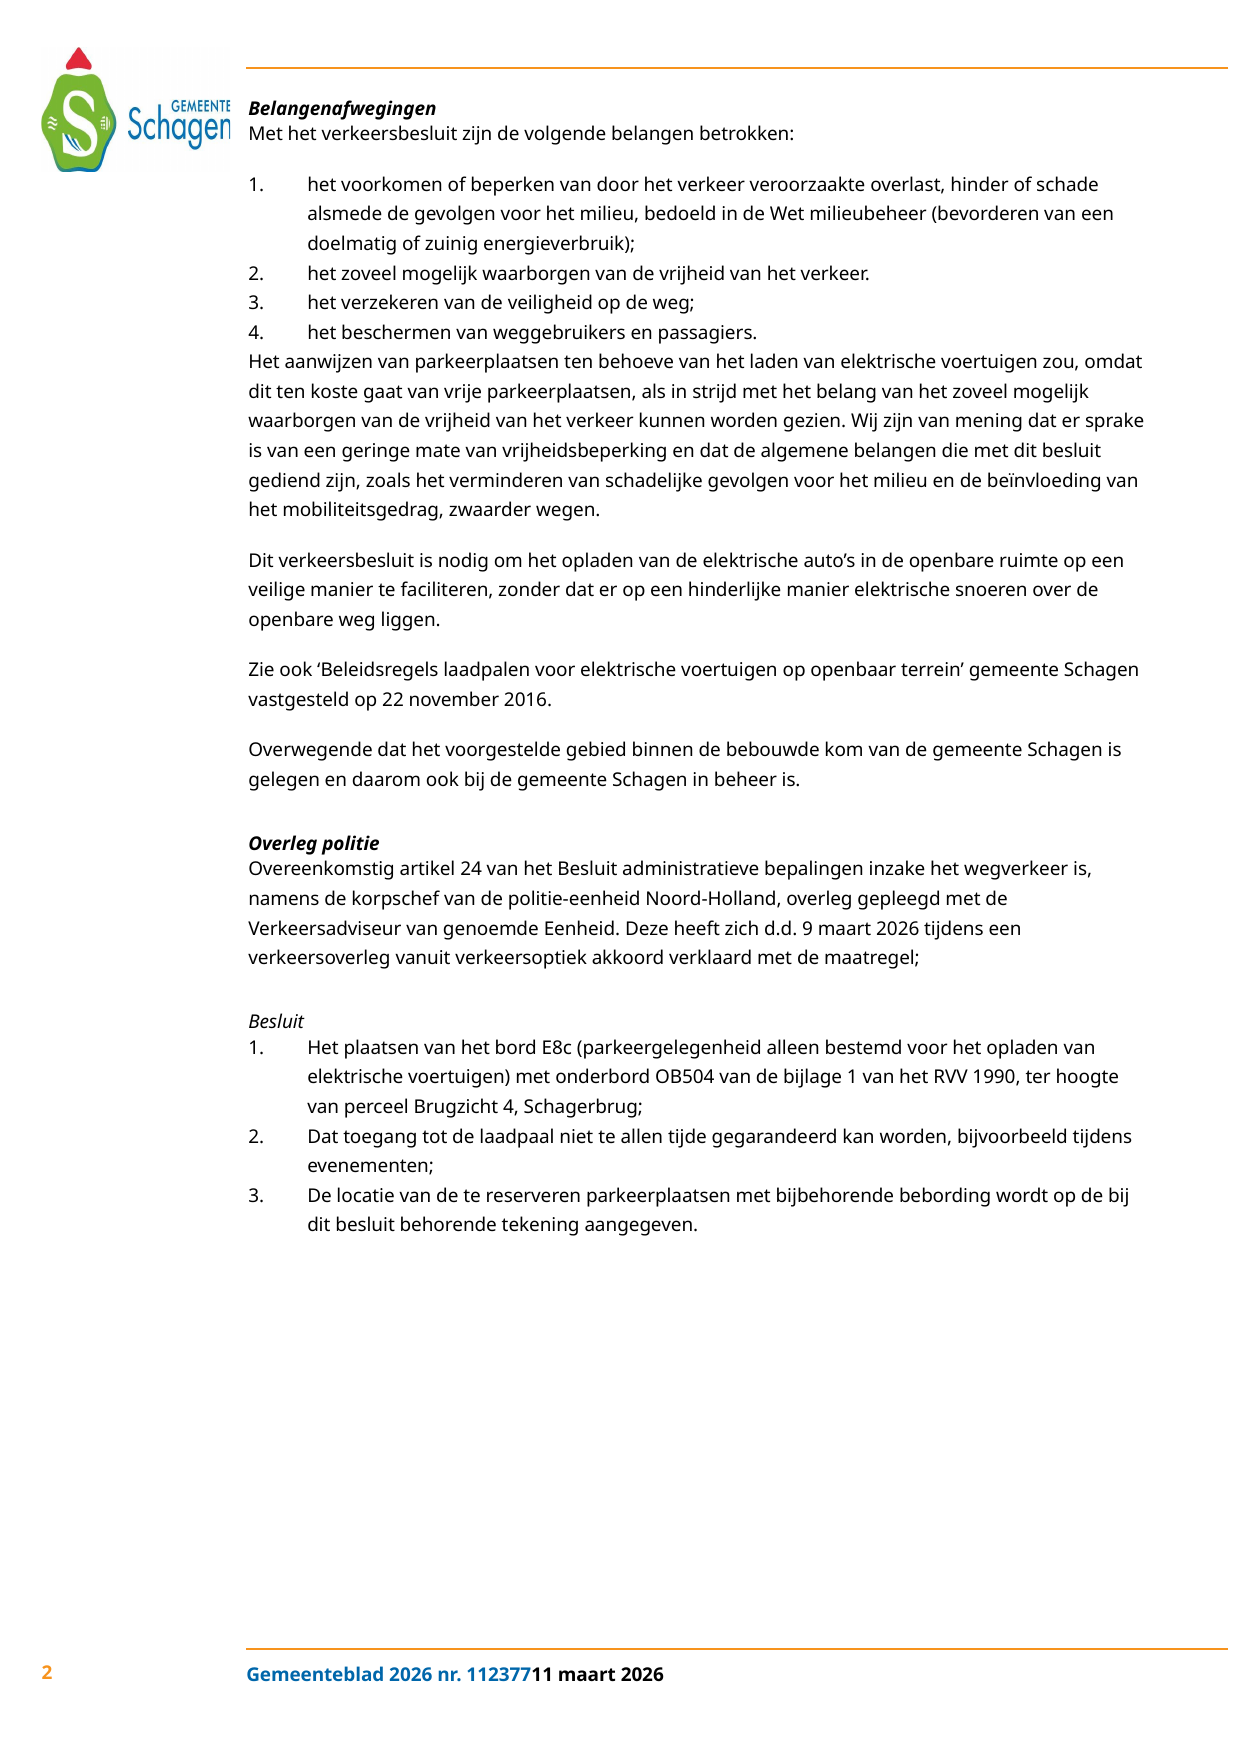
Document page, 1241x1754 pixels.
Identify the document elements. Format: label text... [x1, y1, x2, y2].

text Het aanwijzen van parkeerplaatsen ten behoeve van het laden van elektrische voertuigen zou, omdat dit ten koste gaat van vrije parkeerplaatsen, als in strijd met het belang van het zoveel mogelijk waarborgen van de vrijheid van het verkeer kunnen worden gezien. Wij zijn van mening dat er sprake is van een geringe mate van vrijheidsbeperking en dat de algemene belangen die met dit besluit gediend zijn, zoals het verminderen van schadelijke gevolgen voor het milieu en de beïnvloeding van het mobiliteitsgedrag, zwaarder wegen. [248, 348, 1152, 522]
text Overeenkomstig artikel 24 van het Besluit administratieve bepalingen inzake het wegverkeer is, namens de korpschef van de politie-eenheid Noord-Holland, overleg gepleegd met de Verkeersadviseur van genoemde Eenheid. Deze heeft zich d.d. 9 maart 2026 tijdens een verkeersoverleg vanuit verkeersoptiek akkoord verklaard met de maatregel; [248, 856, 1152, 970]
list het beschermen van weggebruikers en passagiers. [248, 319, 1152, 344]
list Dat toegang tot de laadpaal niet te allen tijde gegarandeerd kan worden, bijvoorbeeld tijdens evenementen; [248, 1123, 1152, 1178]
list het voorkomen of beperken van door het verkeer veroorzaakte overlast, hinder of schade alsmede de gevolgen voor het milieu, bedoeld in de Wet milieubeheer (bevorderen van een doelmatig of zuinig energieverbruik); [248, 171, 1152, 256]
list De locatie van de te reserveren parkeerplaatsen met bijbehorende bebording wordt op de bij dit besluit behorende tekening aangegeven. [248, 1182, 1152, 1237]
list het zoveel mogelijk waarborgen van de vrijheid van het verkeer. [248, 260, 1152, 285]
picture [41, 47, 231, 172]
list Het plaatsen van het bord E8c (parkeergelegenheid alleen bestemd voor het opladen van elektrische voertuigen) met onderbord OB504 van de bijlage 1 van het RVV 1990, ter hoogte van perceel Brugzicht 4, Schagerbrug; [248, 1034, 1152, 1119]
text Overwegende dat het voorgestelde gebied binnen de bebouwde kom van de gemeente Schagen is gelegen en daarom ook bij de gemeente Schagen in beheer is. [248, 736, 1152, 792]
text Belangenafwegingen [248, 95, 1152, 121]
list het verzekeren van de veiligheid op de weg; [248, 289, 1152, 315]
text Met het verkeersbesluit zijn de volgende belangen betrokken: [248, 121, 1152, 146]
text Overleg politie [248, 830, 1152, 856]
text Zie ook ‘Beleidsregels laadpalen voor elektrische voertuigen op openbaar terrein’ gemeente Schagen vastgesteld op 22 november 2016. [248, 656, 1152, 712]
text Dit verkeersbesluit is nodig om het opladen van de elektrische auto’s in de openbare ruimte op een veilige manier te faciliteren, zonder dat er op een hinderlijke manier elektrische snoeren over de openbare weg liggen. [248, 547, 1152, 632]
text Besluit [248, 1008, 1152, 1034]
